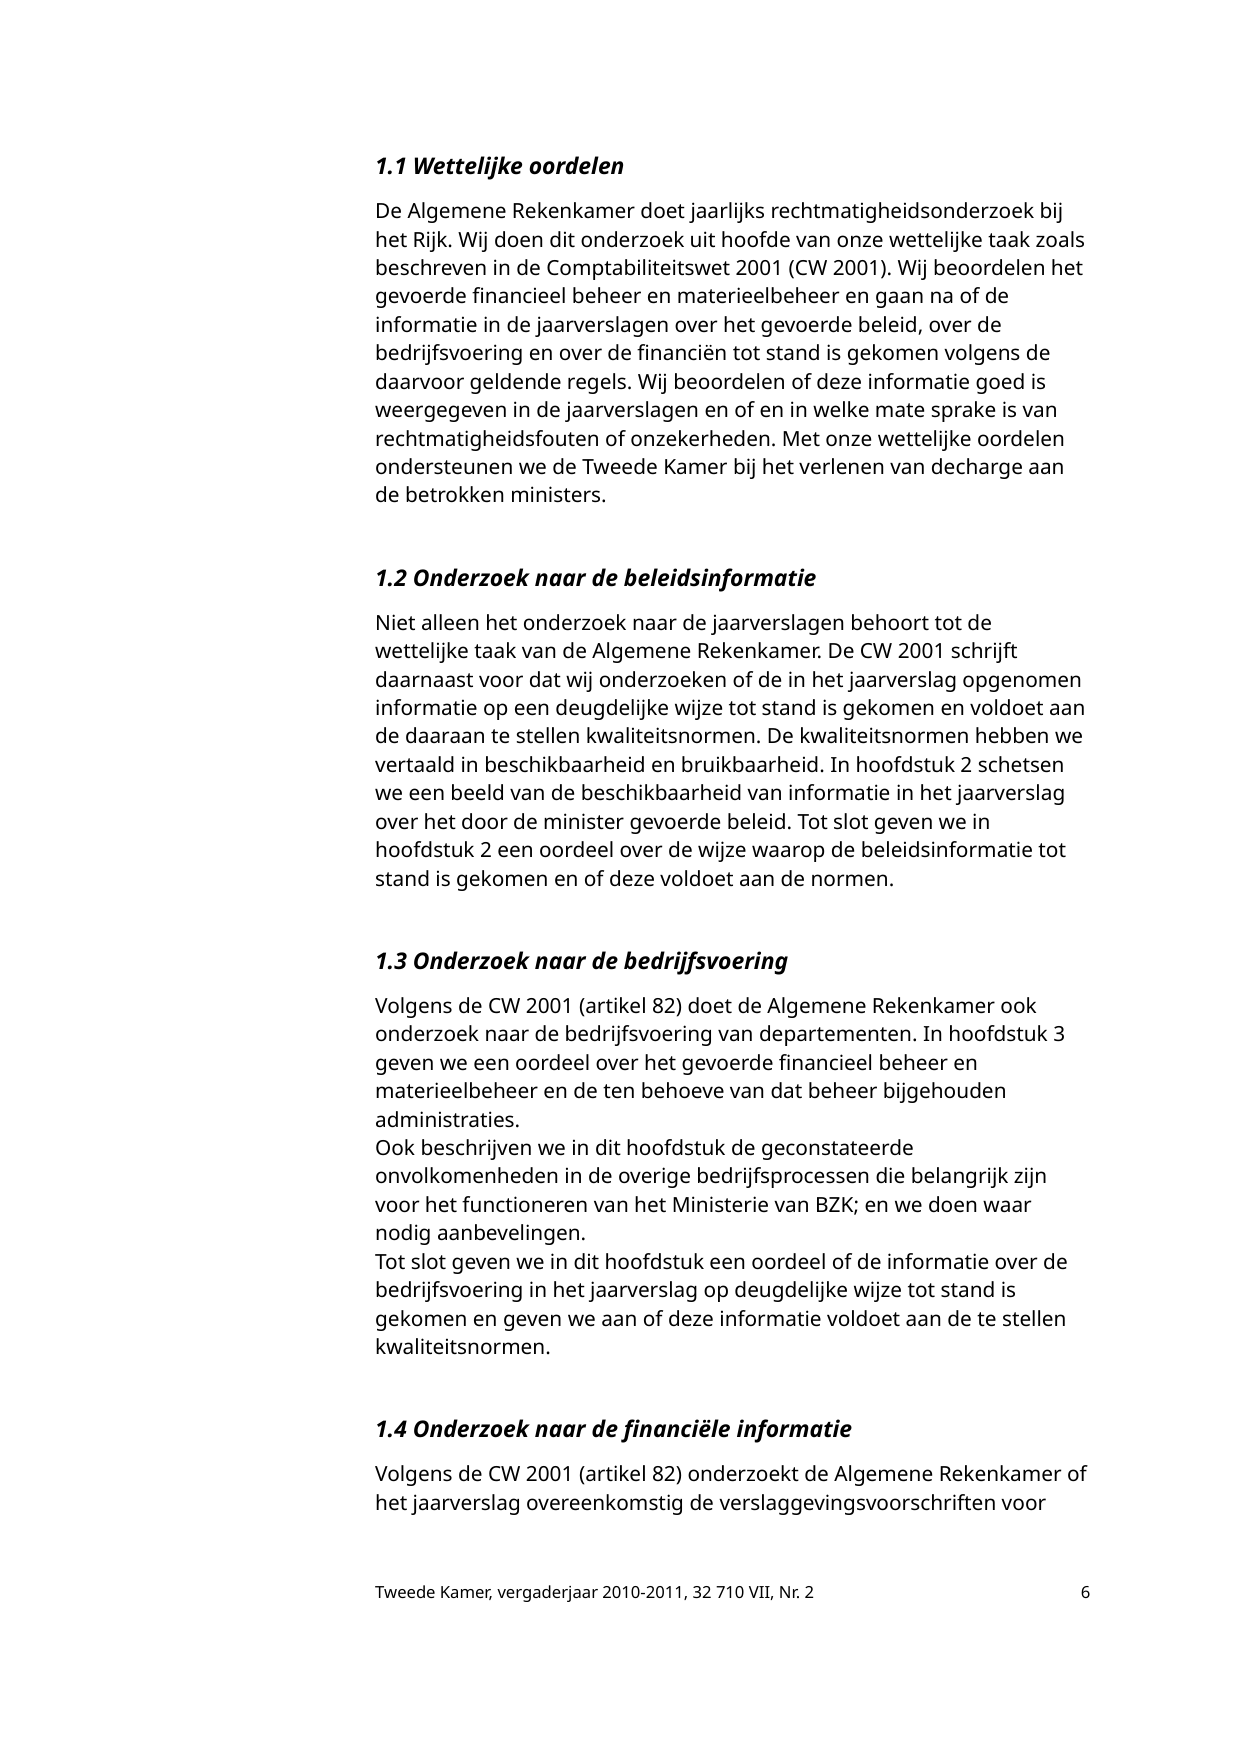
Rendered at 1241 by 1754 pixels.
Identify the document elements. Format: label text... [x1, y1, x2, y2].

text Volgens de CW 2001 (artikel 82) onderzoekt de Algemene Rekenkamer of het jaarverslag overeenkomstig de verslaggevingsvoorschriften voor [375, 1459, 1090, 1516]
subtitle 1.1 Wettelijke oordelen [375, 150, 1090, 181]
text Tot slot geven we in dit hoofdstuk een oordeel of de informatie over de bedrijfsvoering in het jaarverslag op deugdelijke wijze tot stand is gekomen en geven we aan of deze informatie voldoet aan de te stellen kwaliteitsnormen. [375, 1247, 1090, 1361]
text Niet alleen het onderzoek naar de jaarverslagen behoort tot de wettelijke taak van de Algemene Rekenkamer. De CW 2001 schrijft daarnaast voor dat wij onderzoeken of de in het jaarverslag opgenomen informatie op een deugdelijke wijze tot stand is gekomen en voldoet aan de daaraan te stellen kwaliteitsnormen. De kwaliteitsnormen hebben we vertaald in beschikbaarheid en bruikbaarheid. In hoofdstuk 2 schetsen we een beeld van de beschikbaarheid van informatie in het jaarverslag over het door de minister gevoerde beleid. Tot slot geven we in hoofdstuk 2 een oordeel over de wijze waarop de beleidsinformatie tot stand is gekomen en of deze voldoet aan de normen. [375, 608, 1090, 892]
subtitle 1.3 Onderzoek naar de bedrijfsvoering [375, 945, 1090, 976]
text Ook beschrijven we in dit hoofdstuk de geconstateerde onvolkomenheden in de overige bedrijfsprocessen die belangrijk zijn voor het functioneren van het Ministerie van BZK; en we doen waar nodig aanbevelingen. [375, 1133, 1090, 1247]
subtitle 1.2 Onderzoek naar de beleidsinformatie [375, 562, 1090, 593]
text De Algemene Rekenkamer doet jaarlijks rechtmatigheidsonderzoek bij het Rijk. Wij doen dit onderzoek uit hoofde van onze wettelijke taak zoals beschreven in de Comptabiliteitswet 2001 (CW 2001). Wij beoordelen het gevoerde financieel beheer en materieelbeheer en gaan na of de informatie in de jaarverslagen over het gevoerde beleid, over de bedrijfsvoering en over de financiën tot stand is gekomen volgens de daarvoor geldende regels. Wij beoordelen of deze informatie goed is weergegeven in de jaarverslagen en of en in welke mate sprake is van rechtmatigheidsfouten of onzekerheden. Met onze wettelijke oordelen ondersteunen we de Tweede Kamer bij het verlenen van decharge aan de betrokken ministers. [375, 196, 1090, 509]
text Volgens de CW 2001 (artikel 82) doet de Algemene Rekenkamer ook onderzoek naar de bedrijfsvoering van departementen. In hoofdstuk 3 geven we een oordeel over het gevoerde financieel beheer en materieelbeheer en de ten behoeve van dat beheer bijgehouden administraties. [375, 991, 1090, 1133]
subtitle 1.4 Onderzoek naar de financiële informatie [375, 1413, 1090, 1444]
